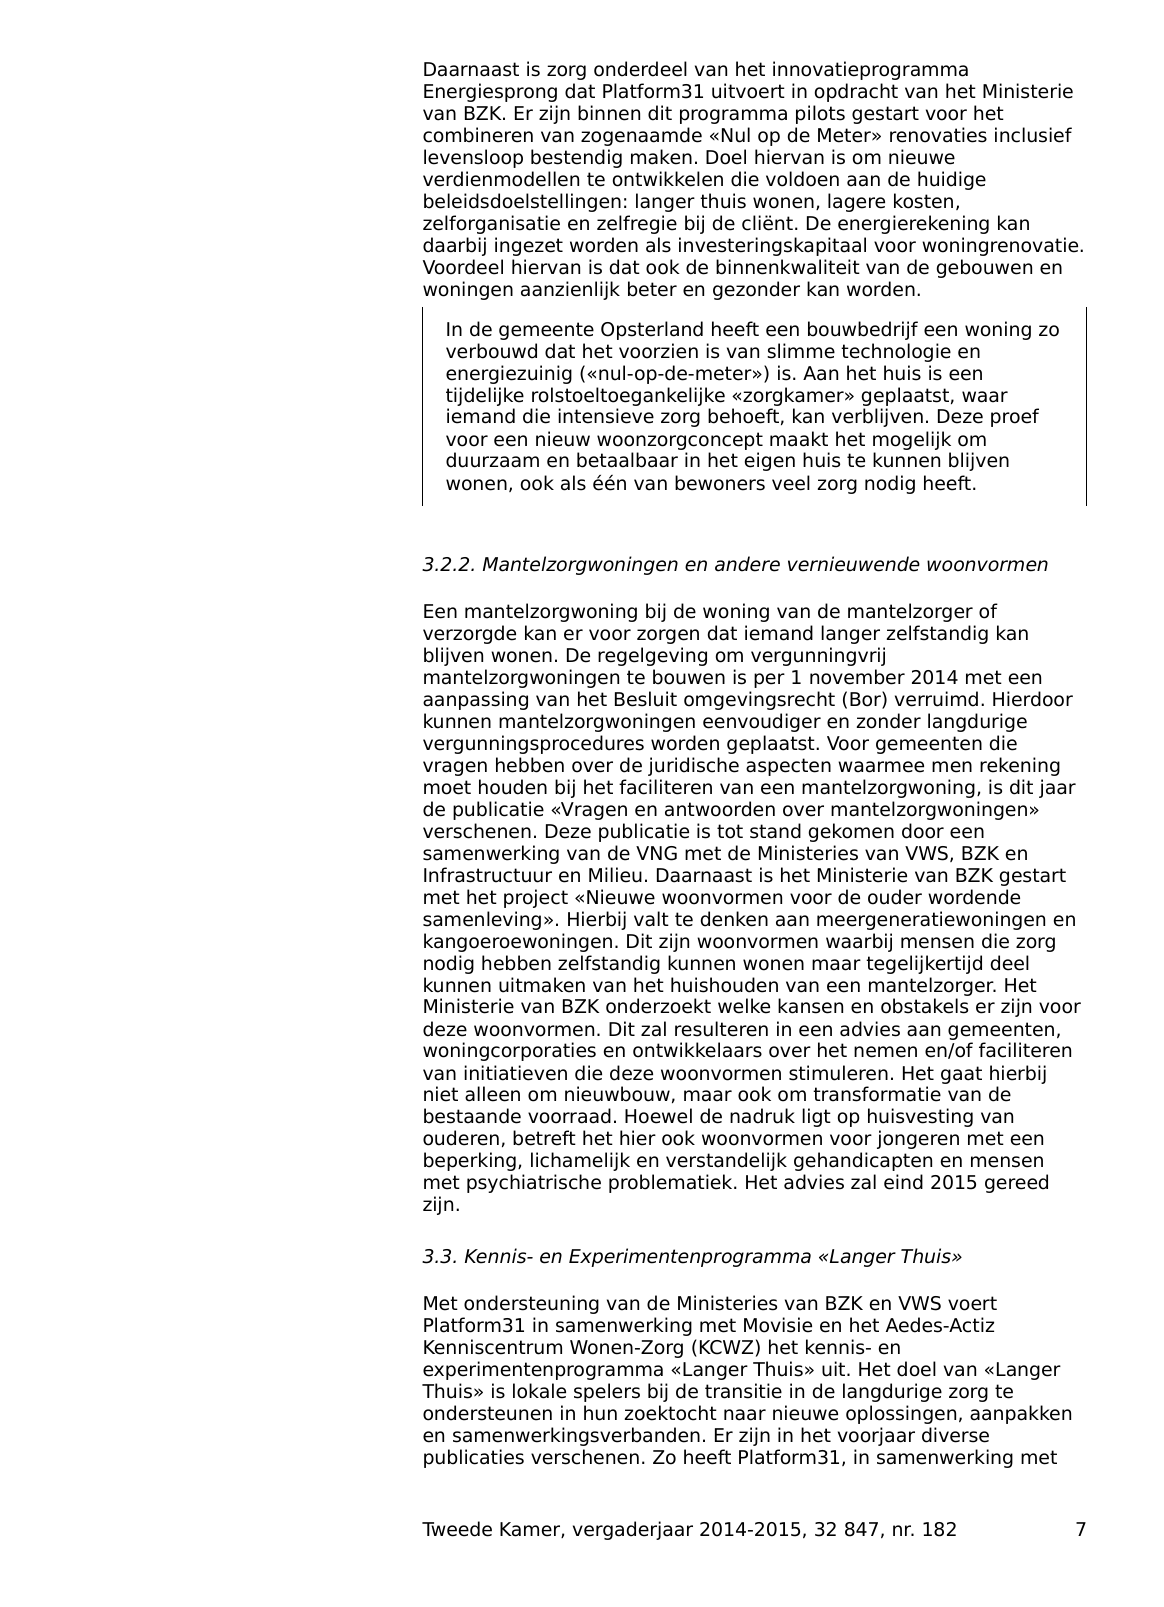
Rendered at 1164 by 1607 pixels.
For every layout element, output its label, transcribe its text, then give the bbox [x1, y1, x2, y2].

table_header In de gemeente Opsterland heeft een bouwbedrijf een woning zo verbouwd dat het voorzien is van slimme technologie en energiezuinig («nul-op-de-meter») is. Aan het huis is een tijdelijke rolstoeltoegankelijke «zorgkamer» geplaatst, waar iemand die intensieve zorg behoeft, kan verblijven. Deze proef voor een nieuw woonzorgconcept maakt het mogelijk om duurzaam en betaalbaar in het eigen huis te kunnen blijven wonen, ook als één van bewoners veel zorg nodig heeft. [423, 307, 1086, 506]
subtitle 3.2.2. Mantelzorgwoningen en andere vernieuwende woonvormen [422, 554, 1087, 576]
text Daarnaast is zorg onderdeel van het innovatieprogramma Energiesprong dat Platform31 uitvoert in opdracht van het Ministerie van BZK. Er zijn binnen dit programma pilots gestart voor het combineren van zogenaamde «Nul op de Meter» renovaties inclusief levensloop bestendig maken. Doel hiervan is om nieuwe verdienmodellen te ontwikkelen die voldoen aan de huidige beleidsdoelstellingen: langer thuis wonen, lagere kosten, zelforganisatie en zelfregie bij de cliënt. De energierekening kan daarbij ingezet worden als investeringskapitaal voor woningrenovatie. Voordeel hiervan is dat ook de binnenkwaliteit van de gebouwen en woningen aanzienlijk beter en gezonder kan worden. [422, 59, 1087, 301]
subtitle 3.3. Kennis- en Experimentenprogramma «Langer Thuis» [422, 1246, 1087, 1268]
text Een mantelzorgwoning bij de woning van de mantelzorger of verzorgde kan er voor zorgen dat iemand langer zelfstandig kan blijven wonen. De regelgeving om vergunningvrij mantelzorgwoningen te bouwen is per 1 november 2014 met een aanpassing van het Besluit omgevingsrecht (Bor) verruimd. Hierdoor kunnen mantelzorgwoningen eenvoudiger en zonder langdurige vergunningsprocedures worden geplaatst. Voor gemeenten die vragen hebben over de juridische aspecten waarmee men rekening moet houden bij het faciliteren van een mantelzorgwoning, is dit jaar de publicatie «Vragen en antwoorden over mantelzorgwoningen» verschenen. Deze publicatie is tot stand gekomen door een samenwerking van de VNG met de Ministeries van VWS, BZK en Infrastructuur en Milieu. Daarnaast is het Ministerie van BZK gestart met het project «Nieuwe woonvormen voor de ouder wordende samenleving». Hierbij valt te denken aan meergeneratiewoningen en kangoeroewoningen. Dit zijn woonvormen waarbij mensen die zorg nodig hebben zelfstandig kunnen wonen maar tegelijkertijd deel kunnen uitmaken van het huishouden van een mantelzorger. Het Ministerie van BZK onderzoekt welke kansen en obstakels er zijn voor deze woonvormen. Dit zal resulteren in een advies aan gemeenten, woningcorporaties en ontwikkelaars over het nemen en/of faciliteren van initiatieven die deze woonvormen stimuleren. Het gaat hierbij niet alleen om nieuwbouw, maar ook om transformatie van de bestaande voorraad. Hoewel de nadruk ligt op huisvesting van ouderen, betreft het hier ook woonvormen voor jongeren met een beperking, lichamelijk en verstandelijk gehandicapten en mensen met psychiatrische problematiek. Het advies zal eind 2015 gereed zijn. [422, 601, 1087, 1216]
text Met ondersteuning van de Ministeries van BZK en VWS voert Platform31 in samenwerking met Movisie en het Aedes-Actiz Kenniscentrum Wonen-Zorg (KCWZ) het kennis- en experimentenprogramma «Langer Thuis» uit. Het doel van «Langer Thuis» is lokale spelers bij de transitie in de langdurige zorg te ondersteunen in hun zoektocht naar nieuwe oplossingen, aanpakken en samenwerkingsverbanden. Er zijn in het voorjaar diverse publicaties verschenen. Zo heeft Platform31, in samenwerking met [422, 1293, 1087, 1469]
